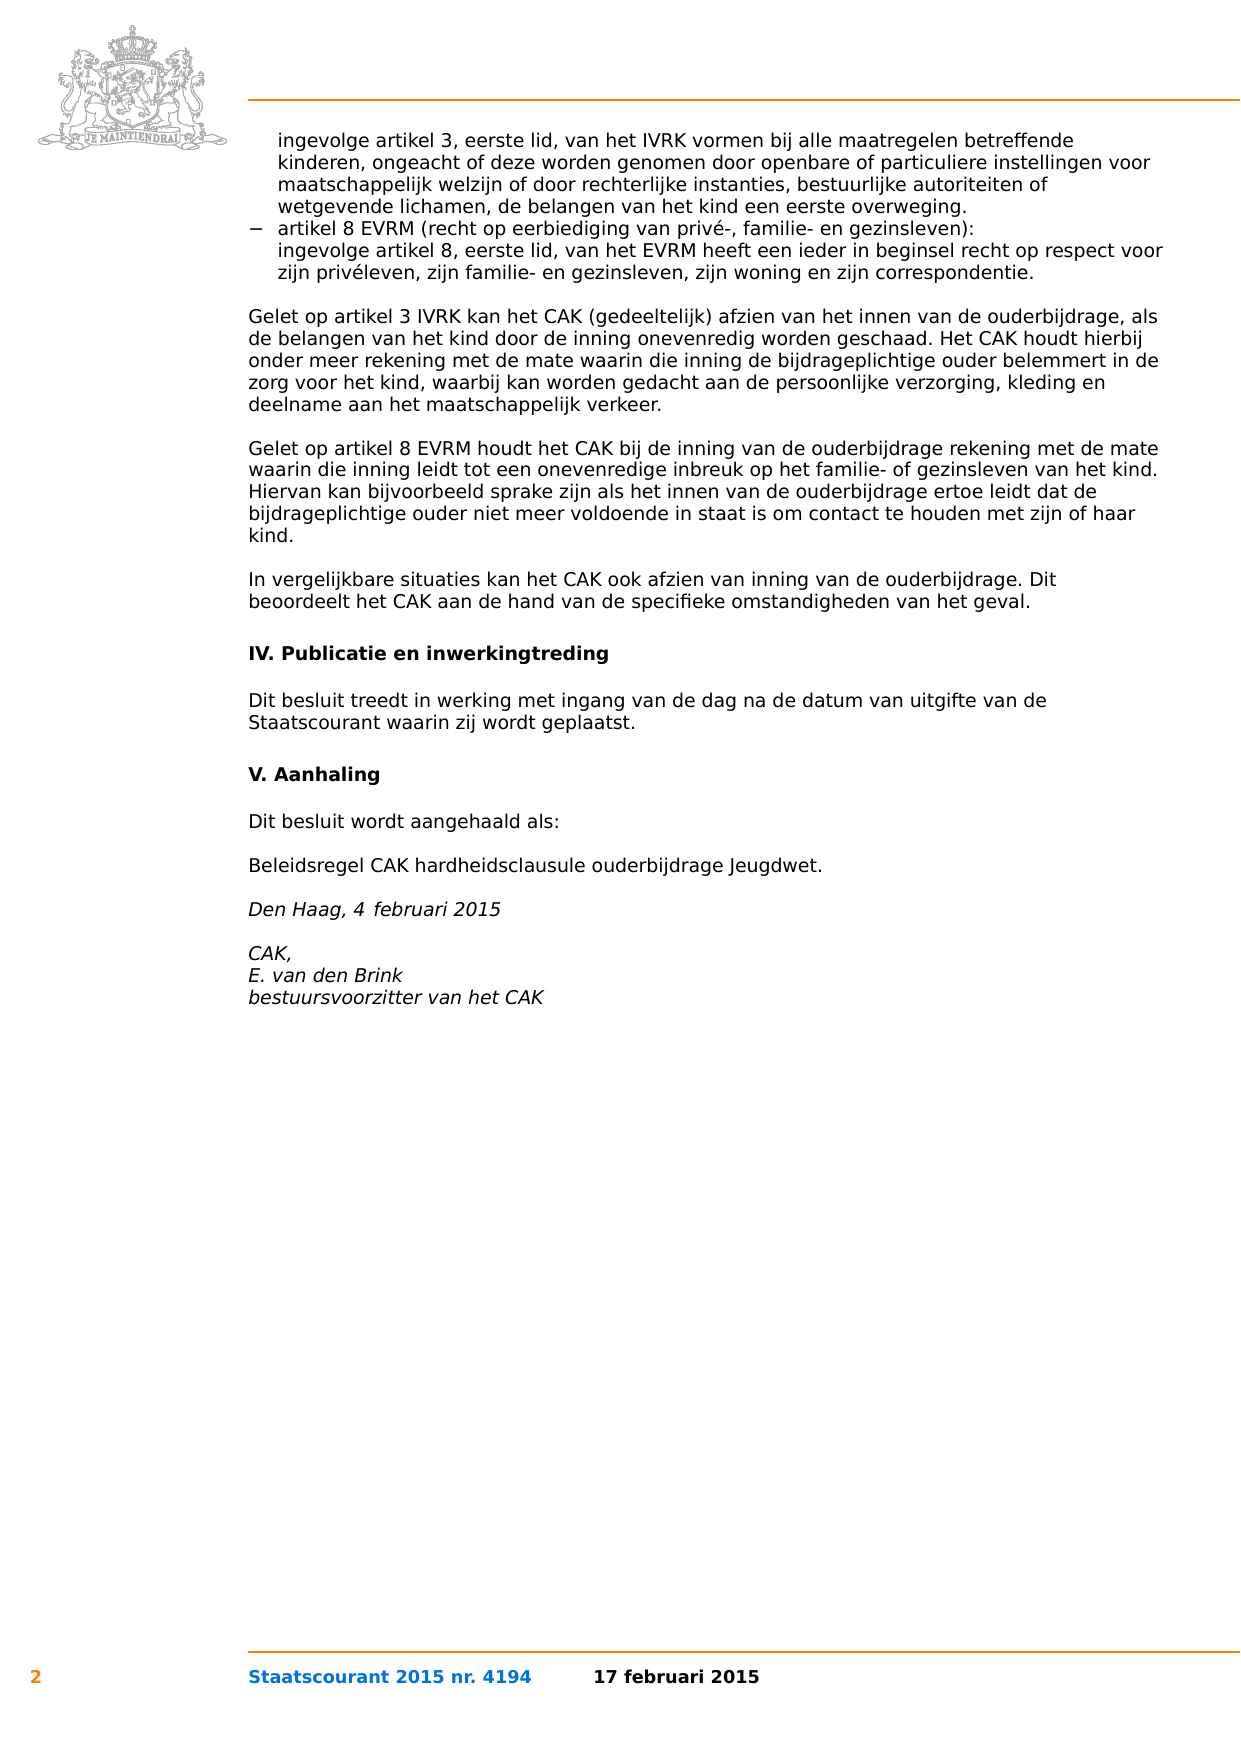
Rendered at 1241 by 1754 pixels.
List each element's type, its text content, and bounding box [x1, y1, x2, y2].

subtitle V. Aanhaling [248, 764, 1163, 786]
text Den Haag, 4 februari 2015 [248, 899, 1163, 921]
text ingevolge artikel 8, eerste lid, van het EVRM heeft een ieder in beginsel recht op respect voor zijn privéleven, zijn familie- en gezinsleven, zijn woning en zijn correspondentie. [277, 240, 1163, 284]
picture [38, 25, 227, 150]
text In vergelijkbare situaties kan het CAK ook afzien van inning van de ouderbijdrage. Dit beoordeelt het CAK aan de hand van de specifieke omstandigheden van het geval. [248, 569, 1163, 613]
text Dit besluit wordt aangehaald als: [248, 811, 1163, 833]
text Gelet op artikel 8 EVRM houdt het CAK bij de inning van de ouderbijdrage rekening met de mate waarin die inning leidt tot een onevenredige inbreuk op het familie- of gezinsleven van het kind. Hiervan kan bijvoorbeeld sprake zijn als het innen van de ouderbijdrage ertoe leidt dat de bijdrageplichtige ouder niet meer voldoende in staat is om contact te houden met zijn of haar kind. [248, 437, 1163, 547]
text − artikel 8 EVRM (recht op eerbiediging van privé-, familie- en gezinsleven): [248, 218, 1163, 240]
text ingevolge artikel 3, eerste lid, van het IVRK vormen bij alle maatregelen betreffende kinderen, ongeacht of deze worden genomen door openbare of particuliere instellingen voor maatschappelijk welzijn of door rechterlijke instanties, bestuurlijke autoriteiten of wetgevende lichamen, de belangen van het kind een eerste overweging. [277, 130, 1163, 218]
text Dit besluit treedt in werking met ingang van de dag na de datum van uitgifte van de Staatscourant waarin zij wordt geplaatst. [248, 690, 1163, 734]
text Gelet op artikel 3 IVRK kan het CAK (gedeeltelijk) afzien van het innen van de ouderbijdrage, als de belangen van het kind door de inning onevenredig worden geschaad. Het CAK houdt hierbij onder meer rekening met de mate waarin die inning de bijdrageplichtige ouder belemmert in de zorg voor het kind, waarbij kan worden gedacht aan de persoonlijke verzorging, kleding en deelname aan het maatschappelijk verkeer. [248, 306, 1163, 416]
text Beleidsregel CAK hardheidsclausule ouderbijdrage Jeugdwet. [248, 855, 1163, 877]
subtitle IV. Publicatie en inwerkingtreding [248, 643, 1163, 665]
text CAK, E. van den Brink bestuursvoorzitter van het CAK [248, 943, 1163, 1008]
